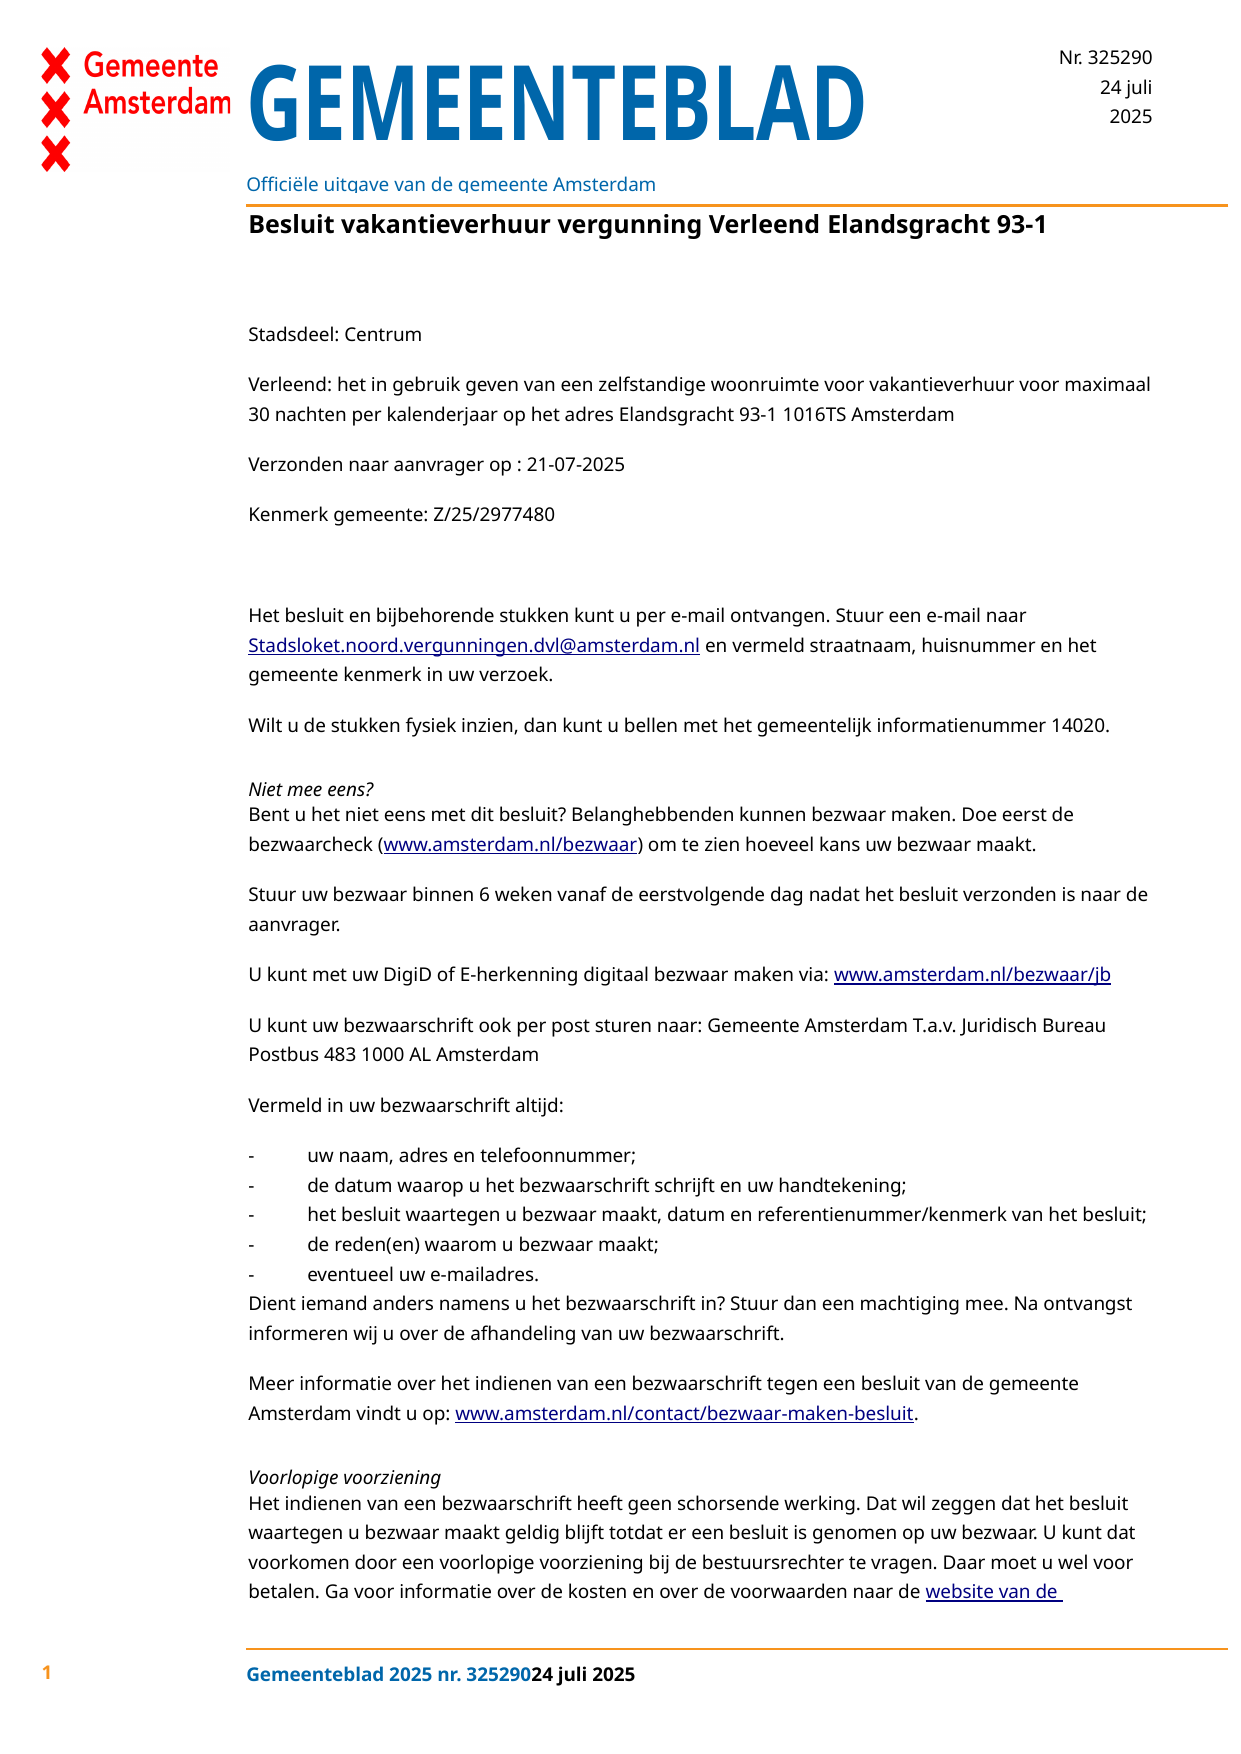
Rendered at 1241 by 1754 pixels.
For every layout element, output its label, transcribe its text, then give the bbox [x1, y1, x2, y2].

text Vermeld in uw bezwaarschrift altijd: [248, 1092, 1152, 1118]
text Meer informatie over het indienen van een bezwaarschrift tegen een besluit van de gemeente Amsterdam vindt u op: www.amsterdam.nl/contact/bezwaar-maken-besluit. [248, 1370, 1152, 1426]
picture [41, 47, 231, 172]
text U kunt uw bezwaarschrift ook per post sturen naar: Gemeente Amsterdam T.a.v. Juridisch Bureau Postbus 483 1000 AL Amsterdam [248, 1012, 1152, 1067]
text Kenmerk gemeente: Z/25/2977480 [248, 502, 1152, 527]
text Bent u het niet eens met dit besluit? Belanghebbenden kunnen bezwaar maken. Doe eerst de bezwaarcheck (www.amsterdam.nl/bezwaar) om te zien hoeveel kans uw bezwaar maakt. [248, 802, 1152, 857]
text Verzonden naar aanvrager op : 21-07-2025 [248, 451, 1152, 477]
list het besluit waartegen u bezwaar maakt, datum en referentienummer/kenmerk van het besluit; [248, 1202, 1152, 1227]
list de reden(en) waarom u bezwaar maakt; [248, 1231, 1152, 1257]
text Het indienen van een bezwaarschrift heeft geen schorsende werking. Dat wil zeggen dat het besluit waartegen u bezwaar maakt geldig blijft totdat er een besluit is genomen op uw bezwaar. U kunt dat voorkomen door een voorlopige voorziening bij de bestuursrechter te vragen. Daar moet u wel voor betalen. Ga voor informatie over de kosten en over de voorwaarden naar de website van de [248, 1490, 1152, 1604]
text Het besluit en bijbehorende stukken kunt u per e-mail ontvangen. Stuur een e-mail naar Stadsloket.noord.vergunningen.dvl@amsterdam.nl en vermeld straatnaam, huisnummer en het gemeente kenmerk in uw verzoek. [248, 602, 1152, 687]
text Verleend: het in gebruik geven van een zelfstandige woonruimte voor vakantieverhuur voor maximaal 30 nachten per kalenderjaar op het adres Elandsgracht 93-1 1016TS Amsterdam [248, 371, 1152, 426]
text Wilt u de stukken fysiek inzien, dan kunt u bellen met het gemeentelijk informatienummer 14020. [248, 712, 1152, 738]
text Stadsdeel: Centrum [248, 321, 1152, 346]
text Besluit vakantieverhuur vergunning Verleend Elandsgracht 93-1 [248, 207, 1152, 241]
text Niet mee eens? [248, 776, 1152, 802]
text Voorlopige voorziening [248, 1464, 1152, 1490]
list uw naam, adres en telefoonnummer; [248, 1142, 1152, 1168]
text U kunt met uw DigiD of E-herkenning digitaal bezwaar maken via: www.amsterdam.nl/bezwaar/jb [248, 962, 1152, 987]
text Stuur uw bezwaar binnen 6 weken vanaf de eerstvolgende dag nadat het besluit verzonden is naar de aanvrager. [248, 882, 1152, 937]
list de datum waarop u het bezwaarschrift schrijft en uw handtekening; [248, 1172, 1152, 1198]
text Dient iemand anders namens u het bezwaarschrift in? Stuur dan een machtiging mee. Na ontvangst informeren wij u over de afhandeling van uw bezwaarschrift. [248, 1290, 1152, 1346]
list eventueel uw e-mailadres. [248, 1261, 1152, 1287]
